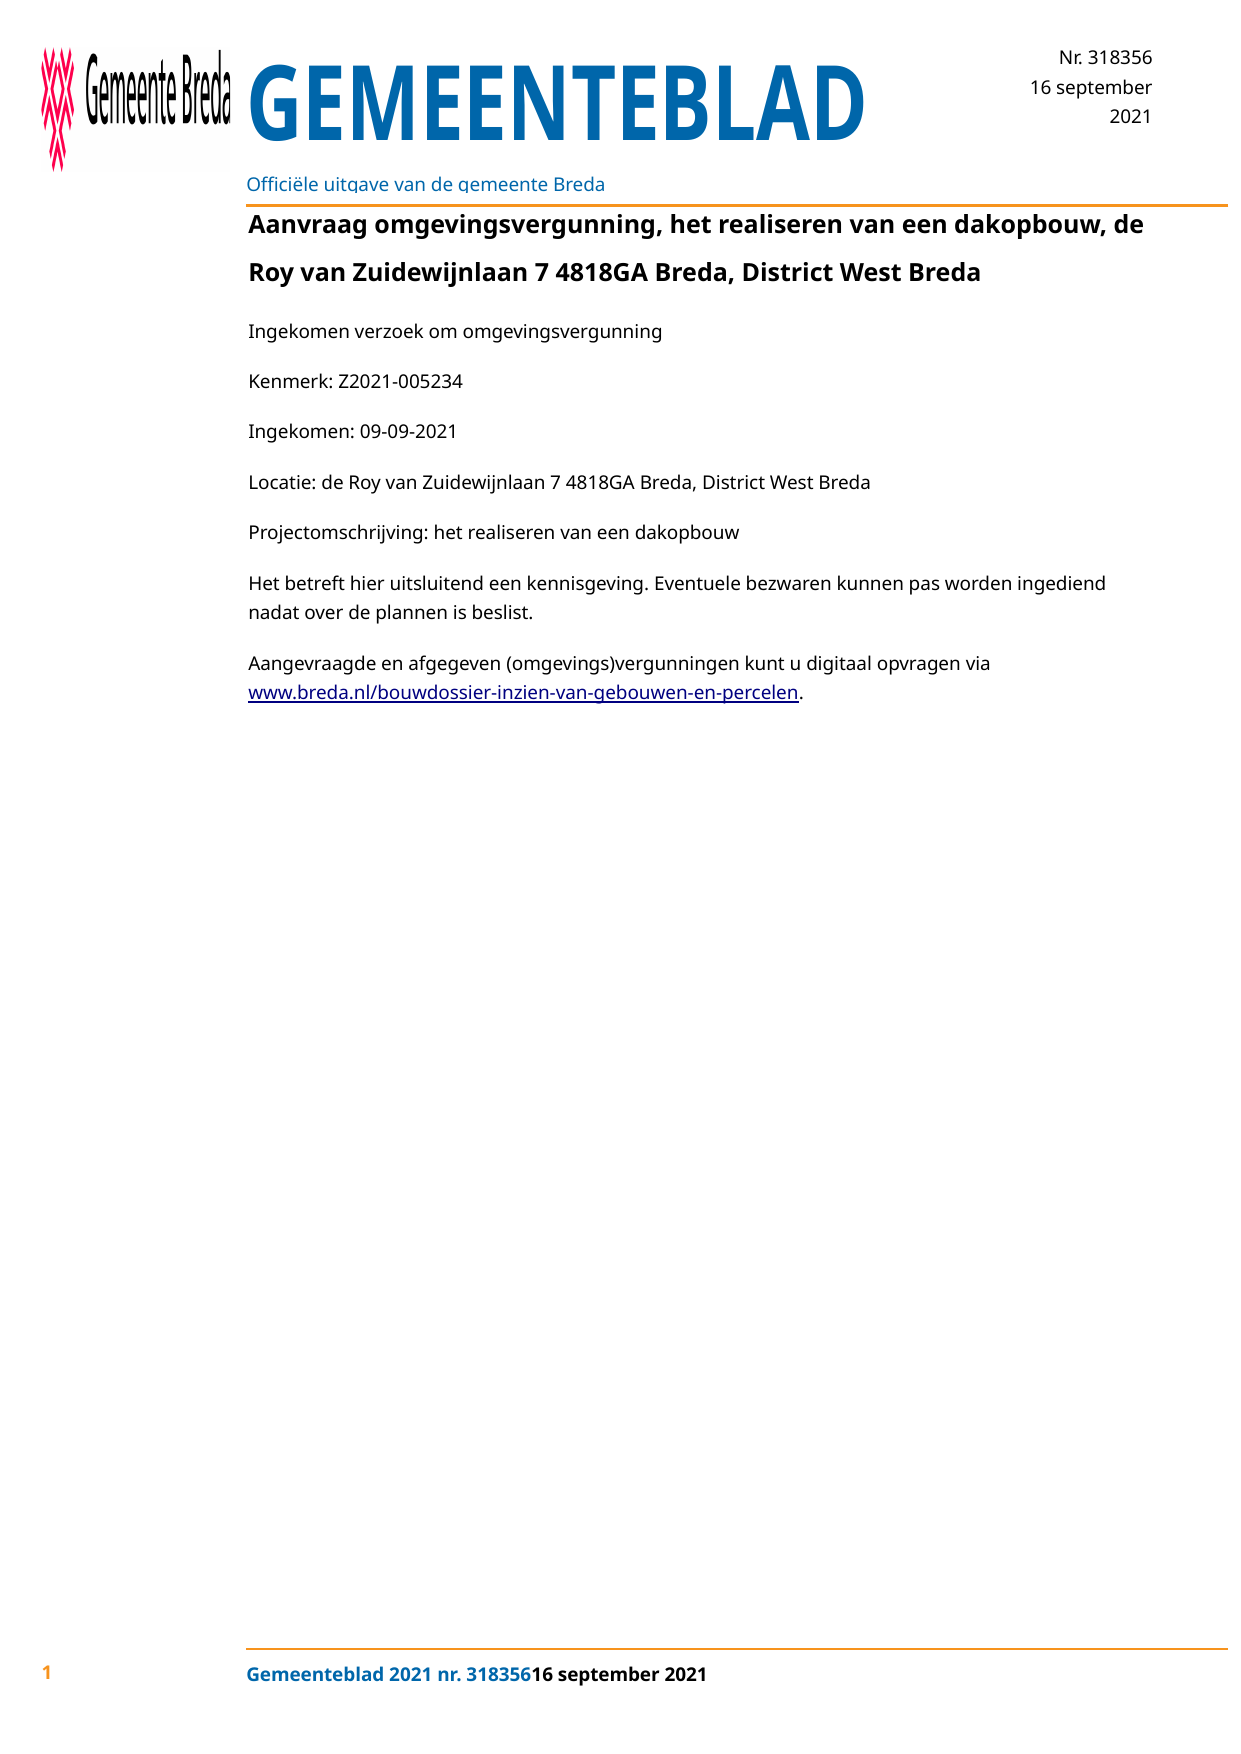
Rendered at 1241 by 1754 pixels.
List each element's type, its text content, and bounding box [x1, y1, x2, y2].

text Het betreft hier uitsluitend een kennisgeving. Eventuele bezwaren kunnen pas worden ingediend nadat over de plannen is beslist. [248, 570, 1152, 625]
text Kenmerk: Z2021-005234 [248, 368, 1152, 394]
text Aangevraagde en afgegeven (omgevings)vergunningen kunt u digitaal opvragen via www.breda.nl/bouwdossier-inzien-van-gebouwen-en-percelen. [248, 650, 1152, 705]
text Projectomschrijving: het realiseren van een dakopbouw [248, 519, 1152, 545]
text Aanvraag omgevingsvergunning, het realiseren van een dakopbouw, de Roy van Zuidewijnlaan 7 4818GA Breda, District West Breda [248, 207, 1152, 288]
text Ingekomen: 09-09-2021 [248, 419, 1152, 444]
picture [41, 47, 231, 172]
text Locatie: de Roy van Zuidewijnlaan 7 4818GA Breda, District West Breda [248, 469, 1152, 495]
text Ingekomen verzoek om omgevingsvergunning [248, 318, 1152, 344]
